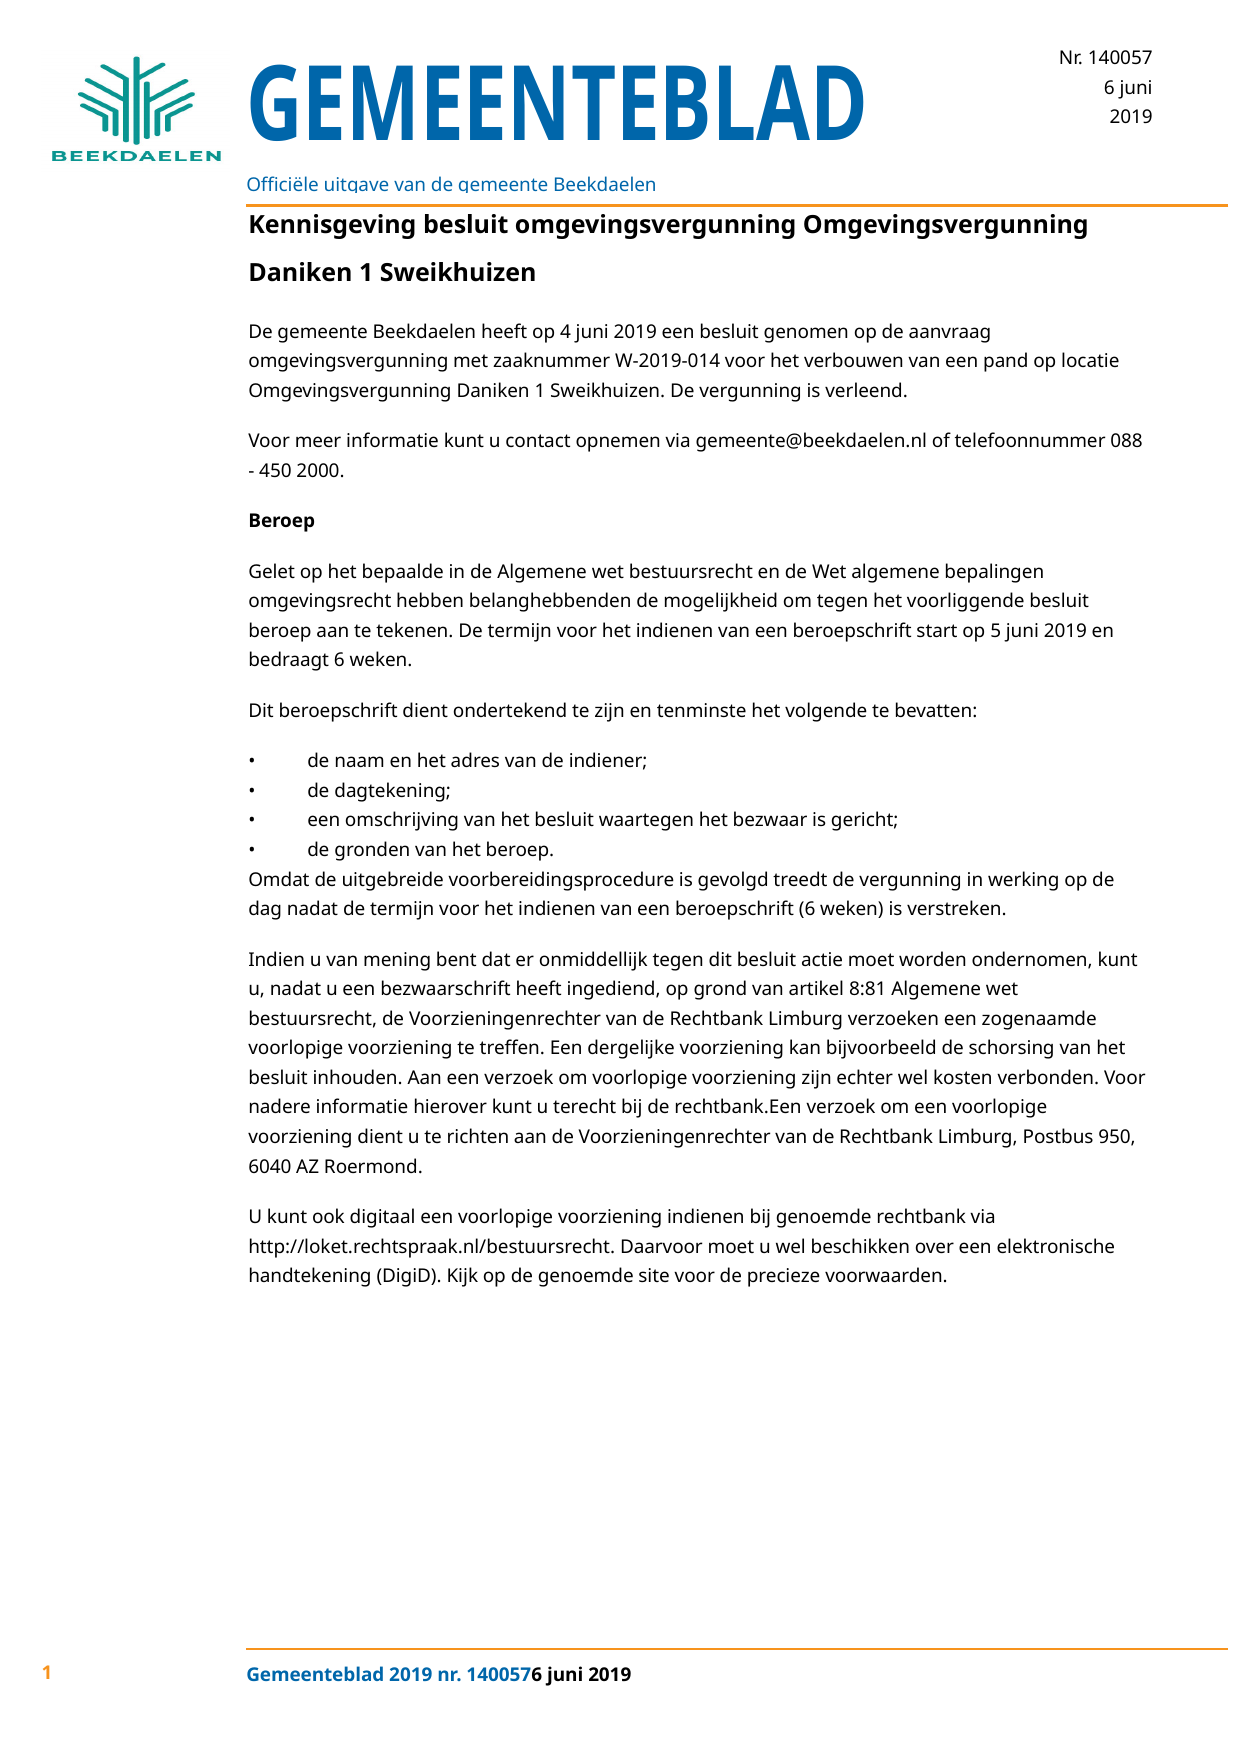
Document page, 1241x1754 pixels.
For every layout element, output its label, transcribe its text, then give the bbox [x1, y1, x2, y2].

text Indien u van mening bent dat er onmiddellijk tegen dit besluit actie moet worden ondernomen, kunt u, nadat u een bezwaarschrift heeft ingediend, op grond van artikel 8:81 Algemene wet bestuursrecht, de Voorzieningenrechter van de Rechtbank Limburg verzoeken een zogenaamde voorlopige voorziening te treffen. Een dergelijke voorziening kan bijvoorbeeld de schorsing van het besluit inhouden. Aan een verzoek om voorlopige voorziening zijn echter wel kosten verbonden. Voor nadere informatie hierover kunt u terecht bij de rechtbank.Een verzoek om een voorlopige voorziening dient u te richten aan de Voorzieningenrechter van de Rechtbank Limburg, Postbus 950, 6040 AZ Roermond. [248, 946, 1152, 1179]
list de naam en het adres van de indiener; [248, 747, 1152, 773]
list een omschrijving van het besluit waartegen het bezwaar is gericht; [248, 807, 1152, 832]
text Omdat de uitgebreide voorbereidingsprocedure is gevolgd treedt de vergunning in werking op de dag nadat de termijn voor het indienen van een beroepschrift (6 weken) is verstreken. [248, 866, 1152, 921]
text Beroep [248, 507, 1152, 533]
text U kunt ook digitaal een voorlopige voorziening indienen bij genoemde rechtbank via http://loket.rechtspraak.nl/bestuursrecht. Daarvoor moet u wel beschikken over een elektronische handtekening (DigiD). Kijk op de genoemde site voor de precieze voorwaarden. [248, 1203, 1152, 1288]
text De gemeente Beekdaelen heeft op 4 juni 2019 een besluit genomen op de aanvraag omgevingsvergunning met zaaknummer W-2019-014 voor het verbouwen van een pand op locatie Omgevingsvergunning Daniken 1 Sweikhuizen. De vergunning is verleend. [248, 318, 1152, 403]
text Dit beroepschrift dient ondertekend te zijn en tenminste het volgende te bevatten: [248, 697, 1152, 723]
list de dagtekening; [248, 777, 1152, 803]
picture [41, 47, 231, 172]
list de gronden van het beroep. [248, 836, 1152, 862]
text Voor meer informatie kunt u contact opnemen via gemeente@beekdaelen.nl of telefoonnummer 088 - 450 2000. [248, 427, 1152, 483]
text Kennisgeving besluit omgevingsvergunning Omgevingsvergunning Daniken 1 Sweikhuizen [248, 207, 1152, 288]
text Gelet op het bepaalde in ­de Al­ge­mene wet be­stuurs­recht en de Wet algemene bepalingen omgevingsrecht hebben belanghebbenden de mogelijkheid om tegen het voorliggende besluit beroep aan te tekenen. De termijn voor het indienen van een beroepschrift start op 5 juni 2019 en bedraagt 6 weken. [248, 558, 1152, 672]
